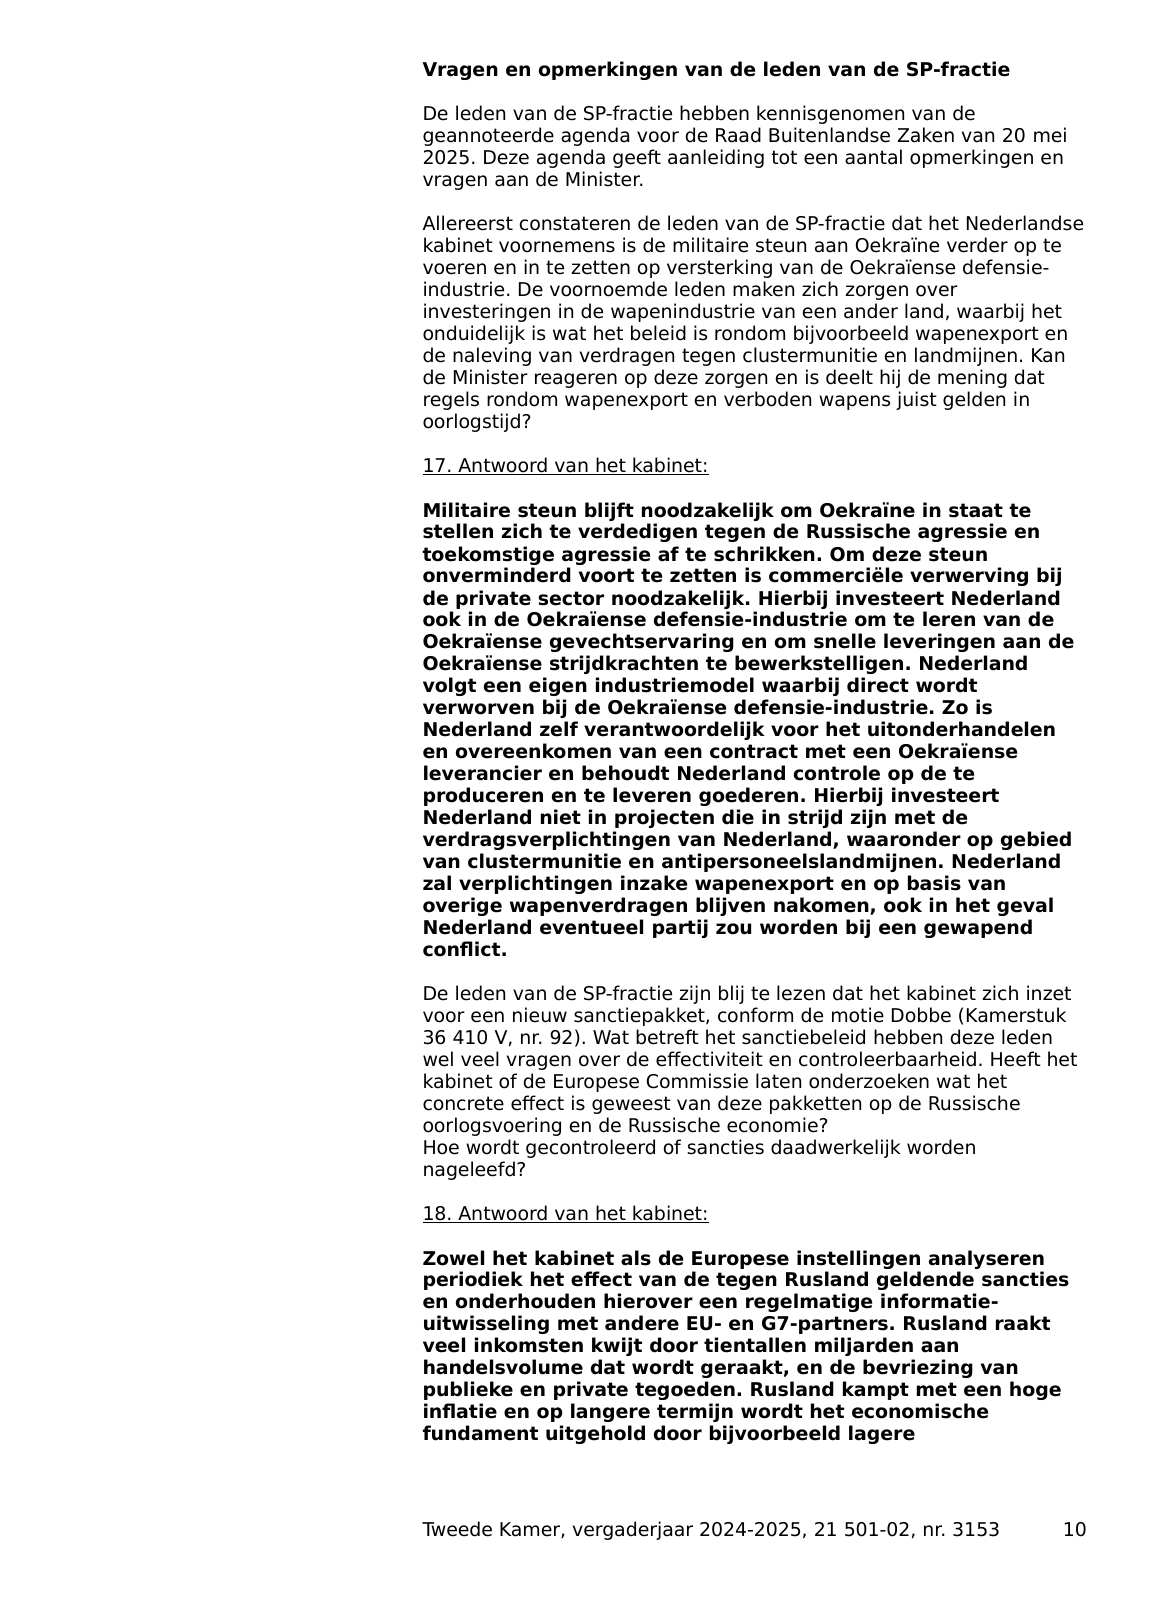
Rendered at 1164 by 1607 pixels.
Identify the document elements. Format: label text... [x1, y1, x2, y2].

text 17. Antwoord van het kabinet: [422, 455, 1087, 477]
text 18. Antwoord van het kabinet: [422, 1203, 1087, 1225]
text Militaire steun blijft noodzakelijk om Oekraïne in staat te stellen zich te verdedigen tegen de Russische agressie en toekomstige agressie af te schrikken. Om deze steun onverminderd voort te zetten is commerciële verwerving bij de private sector noodzakelijk. Hierbij investeert Nederland ook in de Oekraïense defensie-industrie om te leren van de Oekraïense gevechtservaring en om snelle leveringen aan de Oekraïense strijdkrachten te bewerkstelligen. Nederland volgt een eigen industriemodel waarbij direct wordt verworven bij de Oekraïense defensie-industrie. Zo is Nederland zelf verantwoordelijk voor het uitonderhandelen en overeenkomen van een contract met een Oekraïense leverancier en behoudt Nederland controle op de te produceren en te leveren goederen. Hierbij investeert Nederland niet in projecten die in strijd zijn met de verdragsverplichtingen van Nederland, waaronder op gebied van clustermunitie en antipersoneelslandmijnen. Nederland zal verplichtingen inzake wapenexport en op basis van overige wapenverdragen blijven nakomen, ook in het geval Nederland eventueel partij zou worden bij een gewapend conflict. [422, 499, 1087, 961]
text De leden van de SP-fractie hebben kennisgenomen van de geannoteerde agenda voor de Raad Buitenlandse Zaken van 20 mei 2025. Deze agenda geeft aanleiding tot een aantal opmerkingen en vragen aan de Minister. [422, 103, 1087, 191]
text Allereerst constateren de leden van de SP-fractie dat het Nederlandse kabinet voornemens is de militaire steun aan Oekraïne verder op te voeren en in te zetten op versterking van de Oekraïense defensie-industrie. De voornoemde leden maken zich zorgen over investeringen in de wapenindustrie van een ander land, waarbij het onduidelijk is wat het beleid is rondom bijvoorbeeld wapenexport en de naleving van verdragen tegen clustermunitie en landmijnen. Kan de Minister reageren op deze zorgen en is deelt hij de mening dat regels rondom wapenexport en verboden wapens juist gelden in oorlogstijd? [422, 213, 1087, 433]
subtitle Vragen en opmerkingen van de leden van de SP-fractie [422, 59, 1087, 81]
text De leden van de SP-fractie zijn blij te lezen dat het kabinet zich inzet voor een nieuw sanctiepakket, conform de motie Dobbe (Kamerstuk 36 410 V, nr. 92). Wat betreft het sanctiebeleid hebben deze leden wel veel vragen over de effectiviteit en controleerbaarheid. Heeft het kabinet of de Europese Commissie laten onderzoeken wat het concrete effect is geweest van deze pakketten op de Russische oorlogsvoering en de Russische economie? [422, 983, 1087, 1137]
text Zowel het kabinet als de Europese instellingen analyseren periodiek het effect van de tegen Rusland geldende sancties en onderhouden hierover een regelmatige informatie-uitwisseling met andere EU- en G7-partners. Rusland raakt veel inkomsten kwijt door tientallen miljarden aan handelsvolume dat wordt geraakt, en de bevriezing van publieke en private tegoeden. Rusland kampt met een hoge inflatie en op langere termijn wordt het economische fundament uitgehold door bijvoorbeeld lagere [422, 1247, 1087, 1445]
text Hoe wordt gecontroleerd of sancties daadwerkelijk worden nageleefd? [422, 1137, 1087, 1181]
